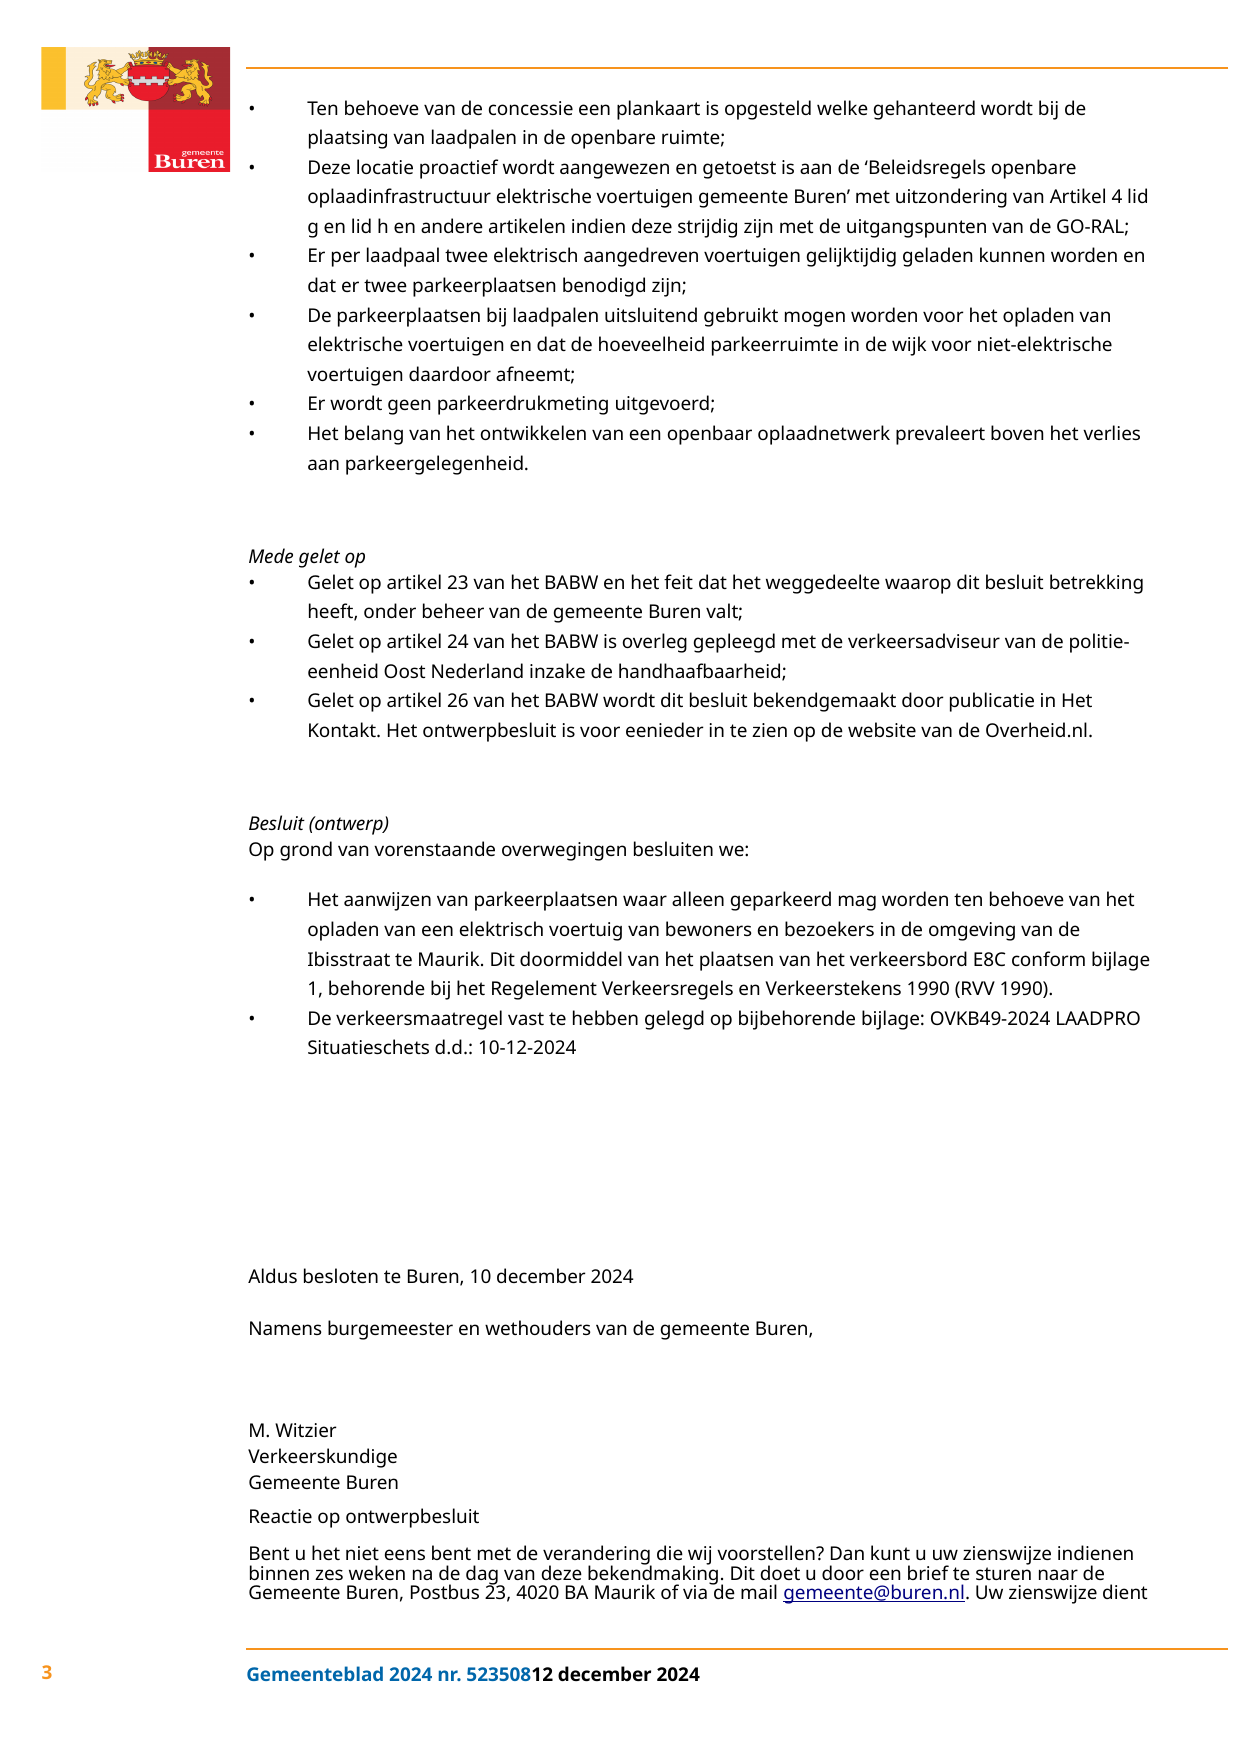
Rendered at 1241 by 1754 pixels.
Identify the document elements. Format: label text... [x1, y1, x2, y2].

list Het aanwijzen van parkeerplaatsen waar alleen geparkeerd mag worden ten behoeve van het opladen van een elektrisch voertuig van bewoners en bezoekers in de omgeving van de Ibisstraat te Maurik. Dit doormiddel van het plaatsen van het verkeersbord E8C conform bijlage 1, behorende bij het Regelement Verkeersregels en Verkeerstekens 1990 (RVV 1990). [248, 887, 1152, 1001]
text M. Witzier [248, 1418, 1152, 1443]
text Gemeente Buren [248, 1469, 1152, 1495]
text Op grond van vorenstaande overwegingen besluiten we: [248, 836, 1152, 862]
text Verkeerskundige [248, 1443, 1152, 1469]
picture [41, 47, 231, 172]
list Gelet op artikel 24 van het BABW is overleg gepleegd met de verkeersadviseur van de politie-eenheid Oost Nederland inzake de handhaafbaarheid; [248, 628, 1152, 683]
list Gelet op artikel 26 van het BABW wordt dit besluit bekendgemaakt door publicatie in Het Kontakt. Het ontwerpbesluit is voor eenieder in te zien op de website van de Overheid.nl. [248, 687, 1152, 743]
text Reactie op ontwerpbesluit [248, 1508, 1152, 1528]
text Aldus besloten te Buren, 10 december 2024 [248, 1263, 1152, 1289]
list Deze locatie proactief wordt aangewezen en getoetst is aan de ‘Beleidsregels openbare oplaadinfrastructuur elektrische voertuigen gemeente Buren’ met uitzondering van Artikel 4 lid g en lid h en andere artikelen indien deze strijdig zijn met de uitgangspunten van de GO-RAL; [248, 154, 1152, 239]
text Namens burgemeester en wethouders van de gemeente Buren, [248, 1315, 1152, 1340]
list De parkeerplaatsen bij laadpalen uitsluitend gebruikt mogen worden voor het opladen van elektrische voertuigen en dat de hoeveelheid parkeerruimte in de wijk voor niet-elektrische voertuigen daardoor afneemt; [248, 302, 1152, 387]
list De verkeersmaatregel vast te hebben gelegd op bijbehorende bijlage: OVKB49-2024 LAADPRO Situatieschets d.d.: 10-12-2024 [248, 1005, 1152, 1060]
list Het belang van het ontwikkelen van een openbaar oplaadnetwerk prevaleert boven het verlies aan parkeergelegenheid. [248, 420, 1152, 476]
list Ten behoeve van de concessie een plankaart is opgesteld welke gehanteerd wordt bij de plaatsing van laadpalen in de openbare ruimte; [248, 95, 1152, 150]
list Er per laadpaal twee elektrisch aangedreven voertuigen gelijktijdig geladen kunnen worden en dat er twee parkeerplaatsen benodigd zijn; [248, 243, 1152, 298]
list Gelet op artikel 23 van het BABW en het feit dat het weggedeelte waarop dit besluit betrekking heeft, onder beheer van de gemeente Buren valt; [248, 569, 1152, 624]
text Besluit (ontwerp) [248, 811, 1152, 836]
text Bent u het niet eens bent met de verandering die wij voorstellen? Dan kunt u uw zienswijze indienen binnen zes weken na de dag van deze bekendmaking. Dit doet u door een brief te sturen naar de Gemeente Buren, Postbus 23, 4020 BA Maurik of via de mail gemeente@buren.nl. Uw zienswijze dient [248, 1545, 1152, 1603]
list Er wordt geen parkeerdrukmeting uitgevoerd; [248, 391, 1152, 416]
text Mede gelet op [248, 543, 1152, 569]
